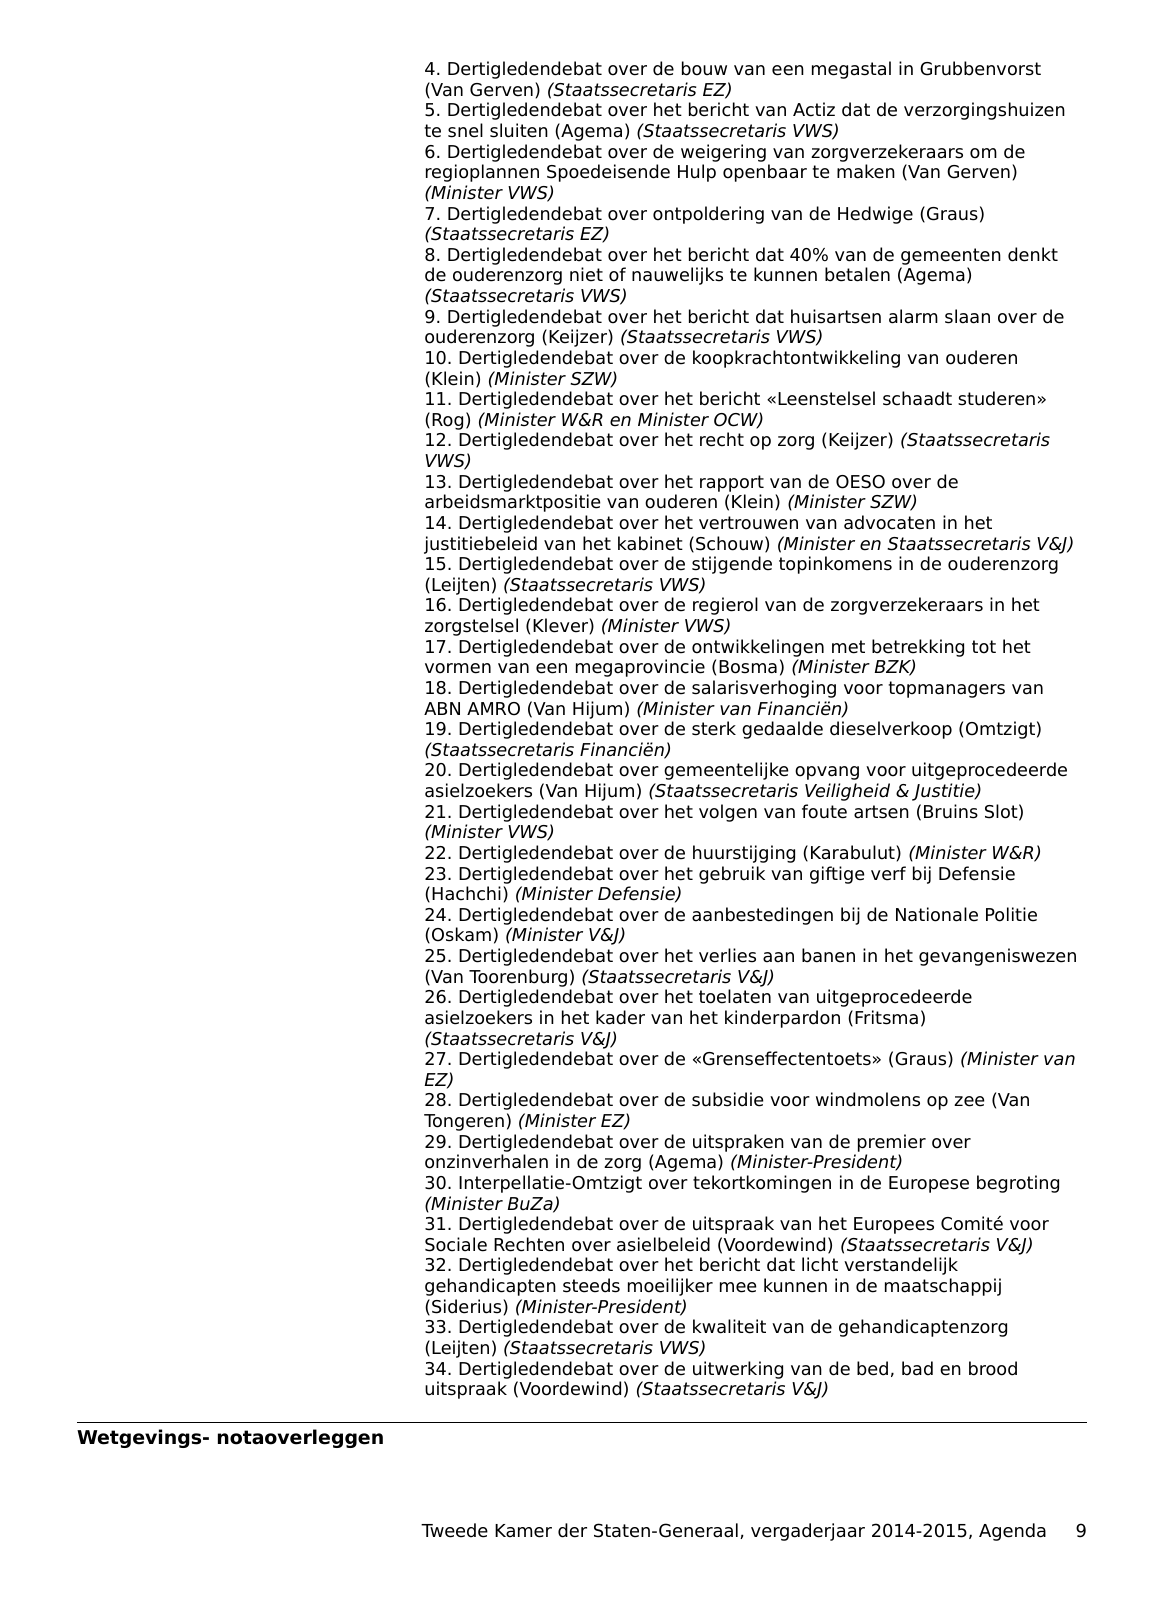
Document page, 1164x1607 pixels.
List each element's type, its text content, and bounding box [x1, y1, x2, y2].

table_cell [401, 1132, 418, 1173]
table_header [401, 1423, 418, 1449]
table_cell 14. Dertigledendebat over het vertrouwen van advocaten in het justitiebeleid van het kabinet (Schouw) (Minister en Staatssecretaris V&J) [418, 513, 1087, 554]
table_cell [401, 430, 418, 472]
table_cell [77, 987, 401, 1049]
table_cell 17. Dertigledendebat over de ontwikkelingen met betrekking tot het vormen van een megaprovincie (Bosma) (Minister BZK) [418, 637, 1087, 678]
table_cell [77, 678, 401, 719]
table_cell 32. Dertigledendebat over het bericht dat licht verstandelijk gehandicapten steeds moeilijker mee kunnen in de maatschappij (Siderius) (Minister-President) [418, 1255, 1087, 1317]
table_cell 26. Dertigledendebat over het toelaten van uitgeprocedeerde asielzoekers in het kader van het kinderpardon (Fritsma) (Staatssecretaris V&J) [418, 987, 1087, 1049]
table_cell [401, 987, 418, 1049]
table_cell [401, 1255, 418, 1317]
table_cell 9. Dertigledendebat over het bericht dat huisartsen alarm slaan over de ouderenzorg (Keijzer) (Staatssecretaris VWS) [418, 307, 1087, 348]
table_cell [418, 1449, 1087, 1470]
table_cell [77, 1049, 401, 1090]
table_cell [401, 843, 418, 863]
table_cell 31. Dertigledendebat over de uitspraak van het Europees Comité voor Sociale Rechten over asielbeleid (Voordewind) (Staatssecretaris V&J) [418, 1214, 1087, 1255]
table_cell [77, 946, 401, 987]
table_cell [77, 719, 401, 760]
table_cell 22. Dertigledendebat over de huurstijging (Karabulut) (Minister W&R) [418, 843, 1087, 863]
table_cell 21. Dertigledendebat over het volgen van foute artsen (Bruins Slot) (Minister VWS) [418, 802, 1087, 843]
table_cell [401, 389, 418, 430]
table_cell 15. Dertigledendebat over de stijgende topinkomens in de ouderenzorg (Leijten) (Staatssecretaris VWS) [418, 554, 1087, 595]
table_cell 11. Dertigledendebat over het bericht «Leenstelsel schaadt studeren» (Rog) (Minister W&R en Minister OCW) [418, 389, 1087, 430]
table_cell [77, 389, 401, 430]
table_cell [77, 472, 401, 513]
table_cell 23. Dertigledendebat over het gebruik van giftige verf bij Defensie (Hachchi) (Minister Defensie) [418, 864, 1087, 905]
table_cell [77, 100, 401, 142]
table_cell [77, 1214, 401, 1255]
table_cell [77, 1449, 401, 1470]
table_cell 24. Dertigledendebat over de aanbestedingen bij de Nationale Politie (Oskam) (Minister V&J) [418, 905, 1087, 946]
table_cell 33. Dertigledendebat over de kwaliteit van de gehandicaptenzorg (Leijten) (Staatssecretaris VWS) [418, 1317, 1087, 1358]
table_cell [401, 513, 418, 554]
table_cell [77, 245, 401, 307]
table_cell [401, 905, 418, 946]
table_cell 30. Interpellatie-Omtzigt over tekortkomingen in de Europese begroting (Minister BuZa) [418, 1173, 1087, 1214]
table_cell [401, 637, 418, 678]
table_cell 10. Dertigledendebat over de koopkrachtontwikkeling van ouderen (Klein) (Minister SZW) [418, 348, 1087, 389]
table_cell 4. Dertigledendebat over de bouw van een megastal in Grubbenvorst (Van Gerven) (Staatssecretaris EZ) [418, 59, 1087, 100]
table_cell [401, 59, 418, 100]
table_cell [401, 760, 418, 802]
table_cell [401, 864, 418, 905]
table_cell 13. Dertigledendebat over het rapport van de OESO over de arbeidsmarktpositie van ouderen (Klein) (Minister SZW) [418, 472, 1087, 513]
table_cell 25. Dertigledendebat over het verlies aan banen in het gevangeniswezen (Van Toorenburg) (Staatssecretaris V&J) [418, 946, 1087, 987]
table_cell [77, 1090, 401, 1132]
table_header [418, 1423, 1087, 1449]
table_cell [77, 637, 401, 678]
table_cell [401, 1449, 418, 1470]
table_cell [77, 59, 401, 100]
table_cell [401, 678, 418, 719]
table_cell 8. Dertigledendebat over het bericht dat 40% van de gemeenten denkt de ouderenzorg niet of nauwelijks te kunnen betalen (Agema) (Staatssecretaris VWS) [418, 245, 1087, 307]
table_cell [77, 905, 401, 946]
table_cell 34. Dertigledendebat over de uitwerking van de bed, bad en brood uitspraak (Voordewind) (Staatssecretaris V&J) [418, 1359, 1087, 1400]
table_cell [77, 513, 401, 554]
table_cell [401, 348, 418, 389]
table_cell [77, 1255, 401, 1317]
table_cell [401, 719, 418, 760]
table_cell [77, 1317, 401, 1358]
table_cell [401, 1317, 418, 1358]
table_cell [401, 554, 418, 595]
table_cell [77, 843, 401, 863]
table_cell [77, 1132, 401, 1173]
table_cell 18. Dertigledendebat over de salarisverhoging voor topmanagers van ABN AMRO (Van Hijum) (Minister van Financiën) [418, 678, 1087, 719]
table_cell [401, 946, 418, 987]
table_cell [401, 142, 418, 203]
table_cell [77, 802, 401, 843]
table_cell 12. Dertigledendebat over het recht op zorg (Keijzer) (Staatssecretaris VWS) [418, 430, 1087, 472]
table_cell [401, 1173, 418, 1214]
table_cell [77, 142, 401, 203]
table_cell [77, 348, 401, 389]
table_cell [401, 307, 418, 348]
table_cell [77, 595, 401, 637]
table_cell [77, 204, 401, 245]
table_cell [401, 595, 418, 637]
table_cell 7. Dertigledendebat over ontpoldering van de Hedwige (Graus) (Staatssecretaris EZ) [418, 204, 1087, 245]
table_cell 6. Dertigledendebat over de weigering van zorgverzekeraars om de regioplannen Spoedeisende Hulp openbaar te maken (Van Gerven) (Minister VWS) [418, 142, 1087, 203]
table_header Wetgevings- notaoverleggen [77, 1423, 401, 1449]
table_cell 5. Dertigledendebat over het bericht van Actiz dat de verzorgingshuizen te snel sluiten (Agema) (Staatssecretaris VWS) [418, 100, 1087, 142]
table_cell [77, 864, 401, 905]
table_cell [401, 472, 418, 513]
table_cell [401, 100, 418, 142]
table_cell 27. Dertigledendebat over de «Grenseffectentoets» (Graus) (Minister van EZ) [418, 1049, 1087, 1090]
table_cell [401, 1049, 418, 1090]
table_cell 28. Dertigledendebat over de subsidie voor windmolens op zee (Van Tongeren) (Minister EZ) [418, 1090, 1087, 1132]
table_cell 19. Dertigledendebat over de sterk gedaalde dieselverkoop (Omtzigt) (Staatssecretaris Financiën) [418, 719, 1087, 760]
table_cell [77, 1173, 401, 1214]
table_cell [401, 1214, 418, 1255]
table_cell [77, 430, 401, 472]
table_cell [401, 245, 418, 307]
table_cell [401, 1359, 418, 1400]
table_cell [77, 760, 401, 802]
table_cell [77, 307, 401, 348]
table_cell 20. Dertigledendebat over gemeentelijke opvang voor uitgeprocedeerde asielzoekers (Van Hijum) (Staatssecretaris Veiligheid & Justitie) [418, 760, 1087, 802]
table_cell 16. Dertigledendebat over de regierol van de zorgverzekeraars in het zorgstelsel (Klever) (Minister VWS) [418, 595, 1087, 637]
table_cell [77, 554, 401, 595]
table_cell 29. Dertigledendebat over de uitspraken van de premier over onzinverhalen in de zorg (Agema) (Minister-President) [418, 1132, 1087, 1173]
table_cell [401, 802, 418, 843]
table_cell [77, 1359, 401, 1400]
table_cell [401, 204, 418, 245]
table_cell [401, 1090, 418, 1132]
